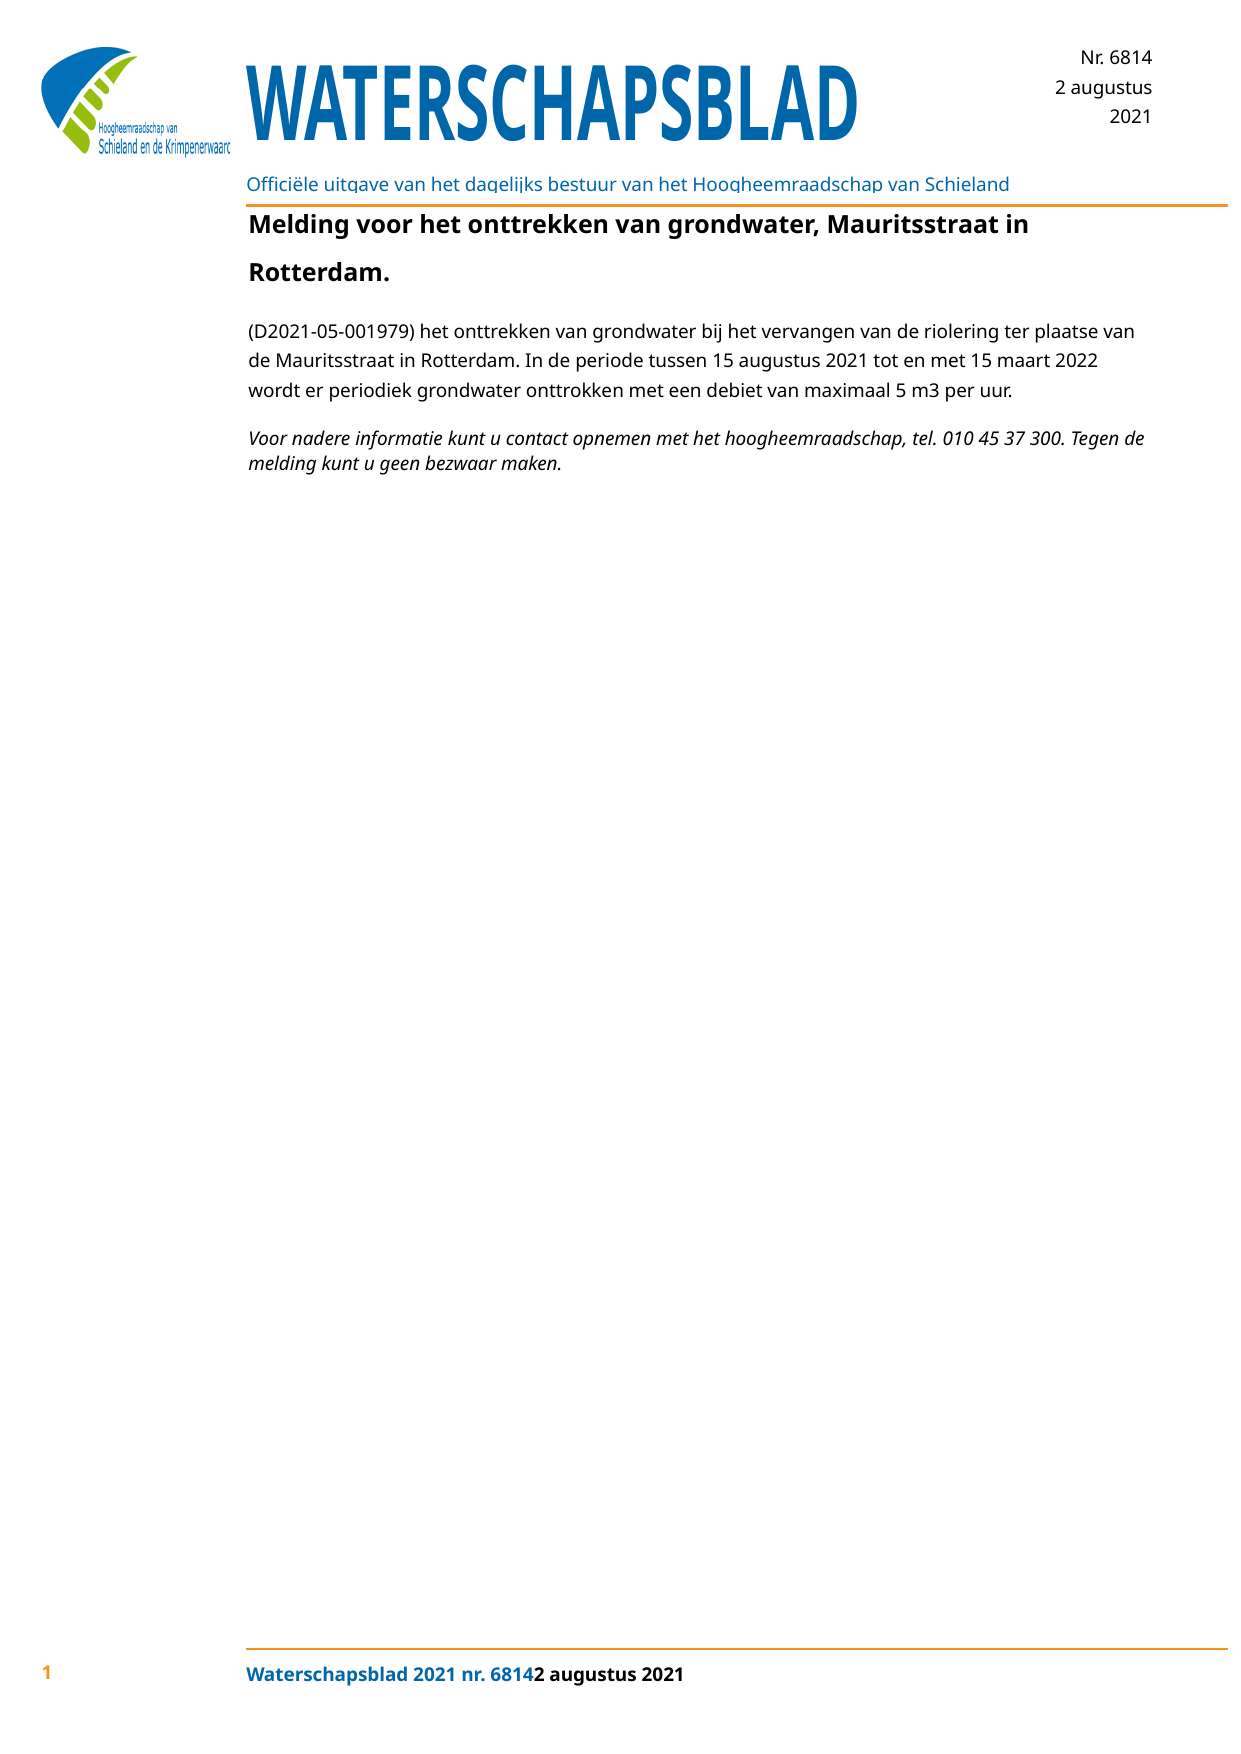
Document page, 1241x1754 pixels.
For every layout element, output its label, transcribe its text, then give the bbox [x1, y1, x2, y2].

picture [41, 47, 231, 172]
text (D2021-05-001979) het onttrekken van grondwater bij het vervangen van de riolering ter plaatse van de Mauritsstraat in Rotterdam. In de periode tussen 15 augustus 2021 tot en met 15 maart 2022 wordt er periodiek grondwater onttrokken met een debiet van maximaal 5 m3 per uur. [248, 318, 1152, 403]
text Voor nadere informatie kunt u contact opnemen met het hoogheemraadschap, tel. 010 45 37 300. Tegen de melding kunt u geen bezwaar maken. [248, 425, 1152, 476]
text Melding voor het onttrekken van grondwater, Mauritsstraat in Rotterdam. [248, 207, 1152, 288]
